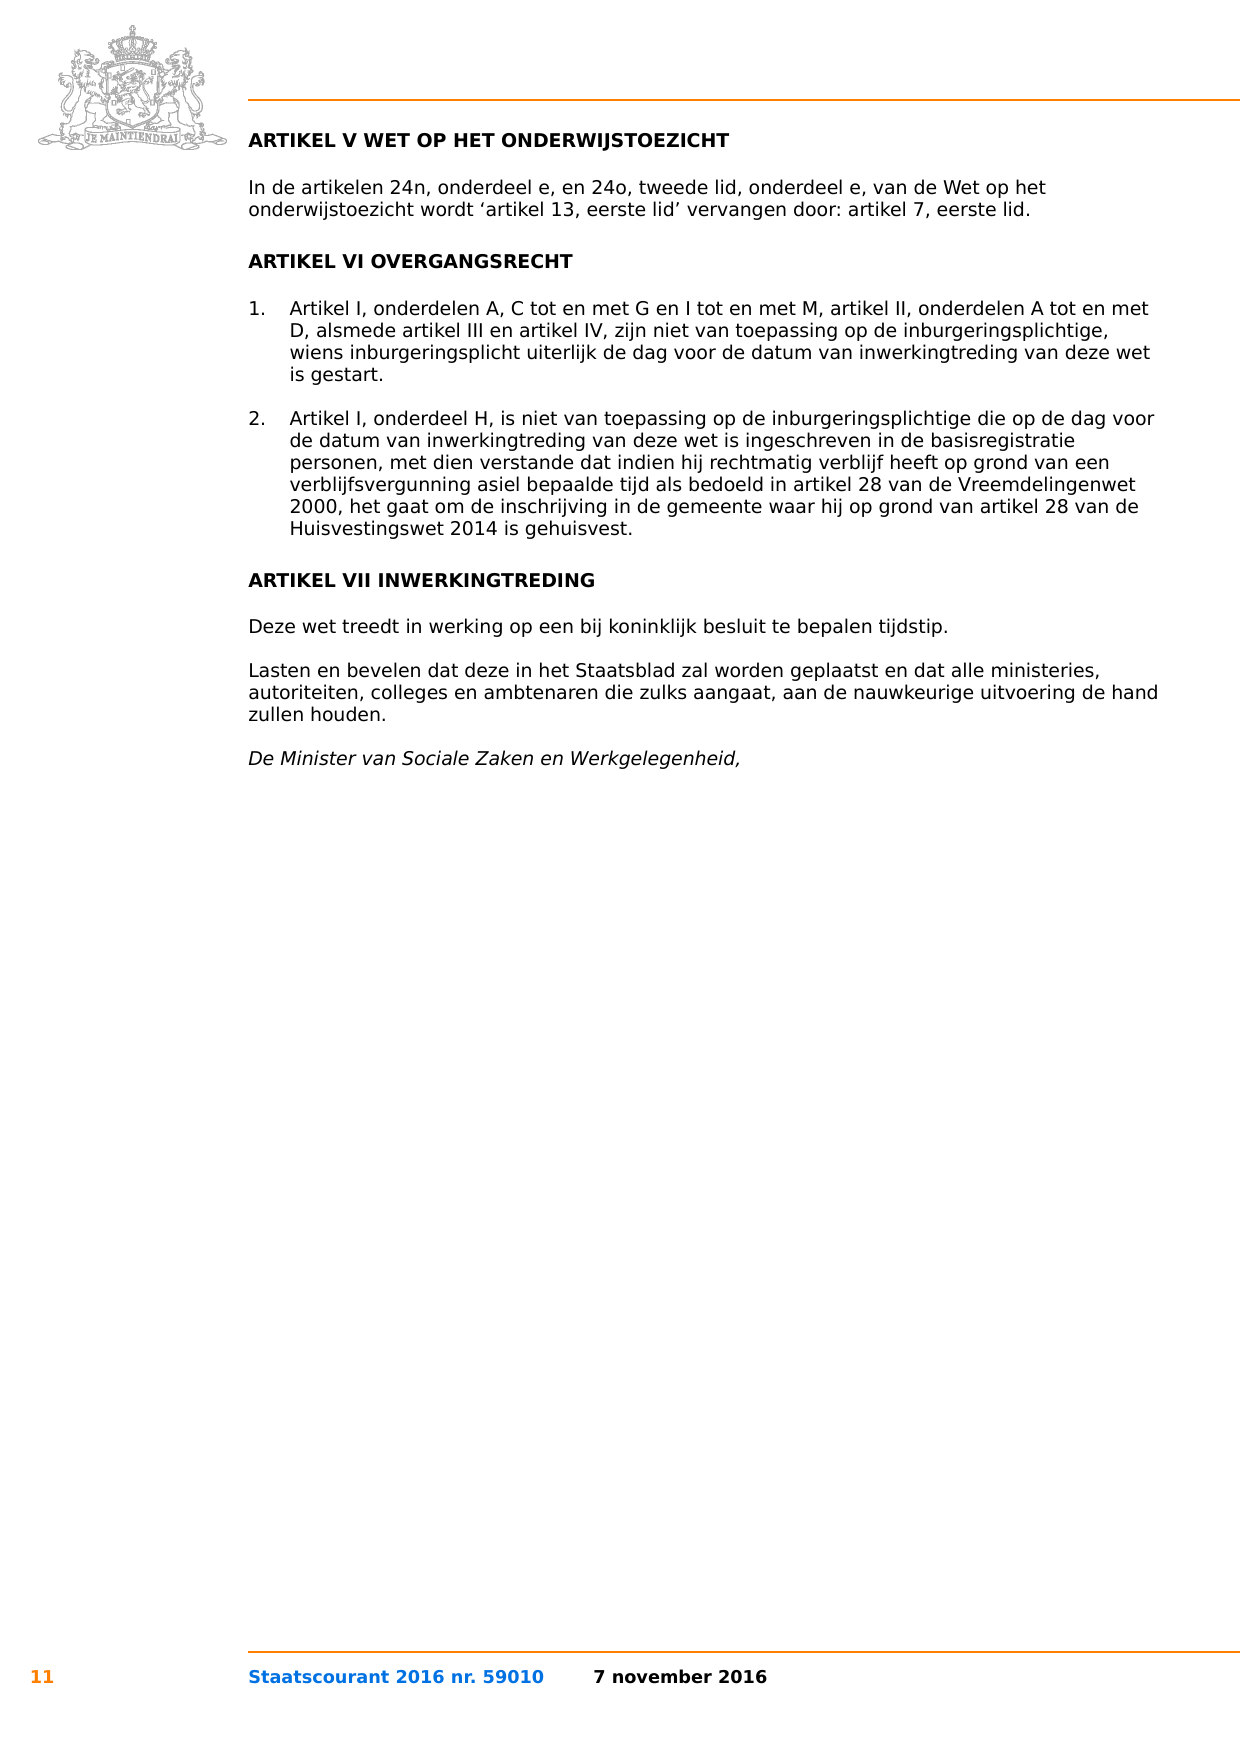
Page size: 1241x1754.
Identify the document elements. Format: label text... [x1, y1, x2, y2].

subtitle ARTIKEL V WET OP HET ONDERWIJSTOEZICHT [248, 130, 1163, 152]
text Lasten en bevelen dat deze in het Staatsblad zal worden geplaatst en dat alle ministeries, autoriteiten, colleges en ambtenaren die zulks aangaat, aan de nauwkeurige uitvoering de hand zullen houden. [248, 660, 1163, 726]
text In de artikelen 24n, onderdeel e, en 24o, tweede lid, onderdeel e, van de Wet op het onderwijstoezicht wordt ‘artikel 13, eerste lid’ vervangen door: artikel 7, eerste lid. [248, 177, 1163, 221]
subtitle ARTIKEL VI OVERGANGSRECHT [248, 251, 1163, 273]
text 1. Artikel I, onderdelen A, C tot en met G en I tot en met M, artikel II, onderdelen A tot en met D, alsmede artikel III en artikel IV, zijn niet van toepassing op de inburgeringsplichtige, wiens inburgeringsplicht uiterlijk de dag voor de datum van inwerkingtreding van deze wet is gestart. [248, 298, 1163, 386]
text 2. Artikel I, onderdeel H, is niet van toepassing op de inburgeringsplichtige die op de dag voor de datum van inwerkingtreding van deze wet is ingeschreven in de basisregistratie personen, met dien verstande dat indien hij rechtmatig verblijf heeft op grond van een verblijfsvergunning asiel bepaalde tijd als bedoeld in artikel 28 van de Vreemdelingenwet 2000, het gaat om de inschrijving in de gemeente waar hij op grond van artikel 28 van de Huisvestingswet 2014 is gehuisvest. [248, 408, 1163, 539]
subtitle ARTIKEL VII INWERKINGTREDING [248, 569, 1163, 591]
text Deze wet treedt in werking op een bij koninklijk besluit te bepalen tijdstip. [248, 616, 1163, 638]
text De Minister van Sociale Zaken en Werkgelegenheid, [248, 748, 1163, 770]
picture [38, 25, 227, 150]
